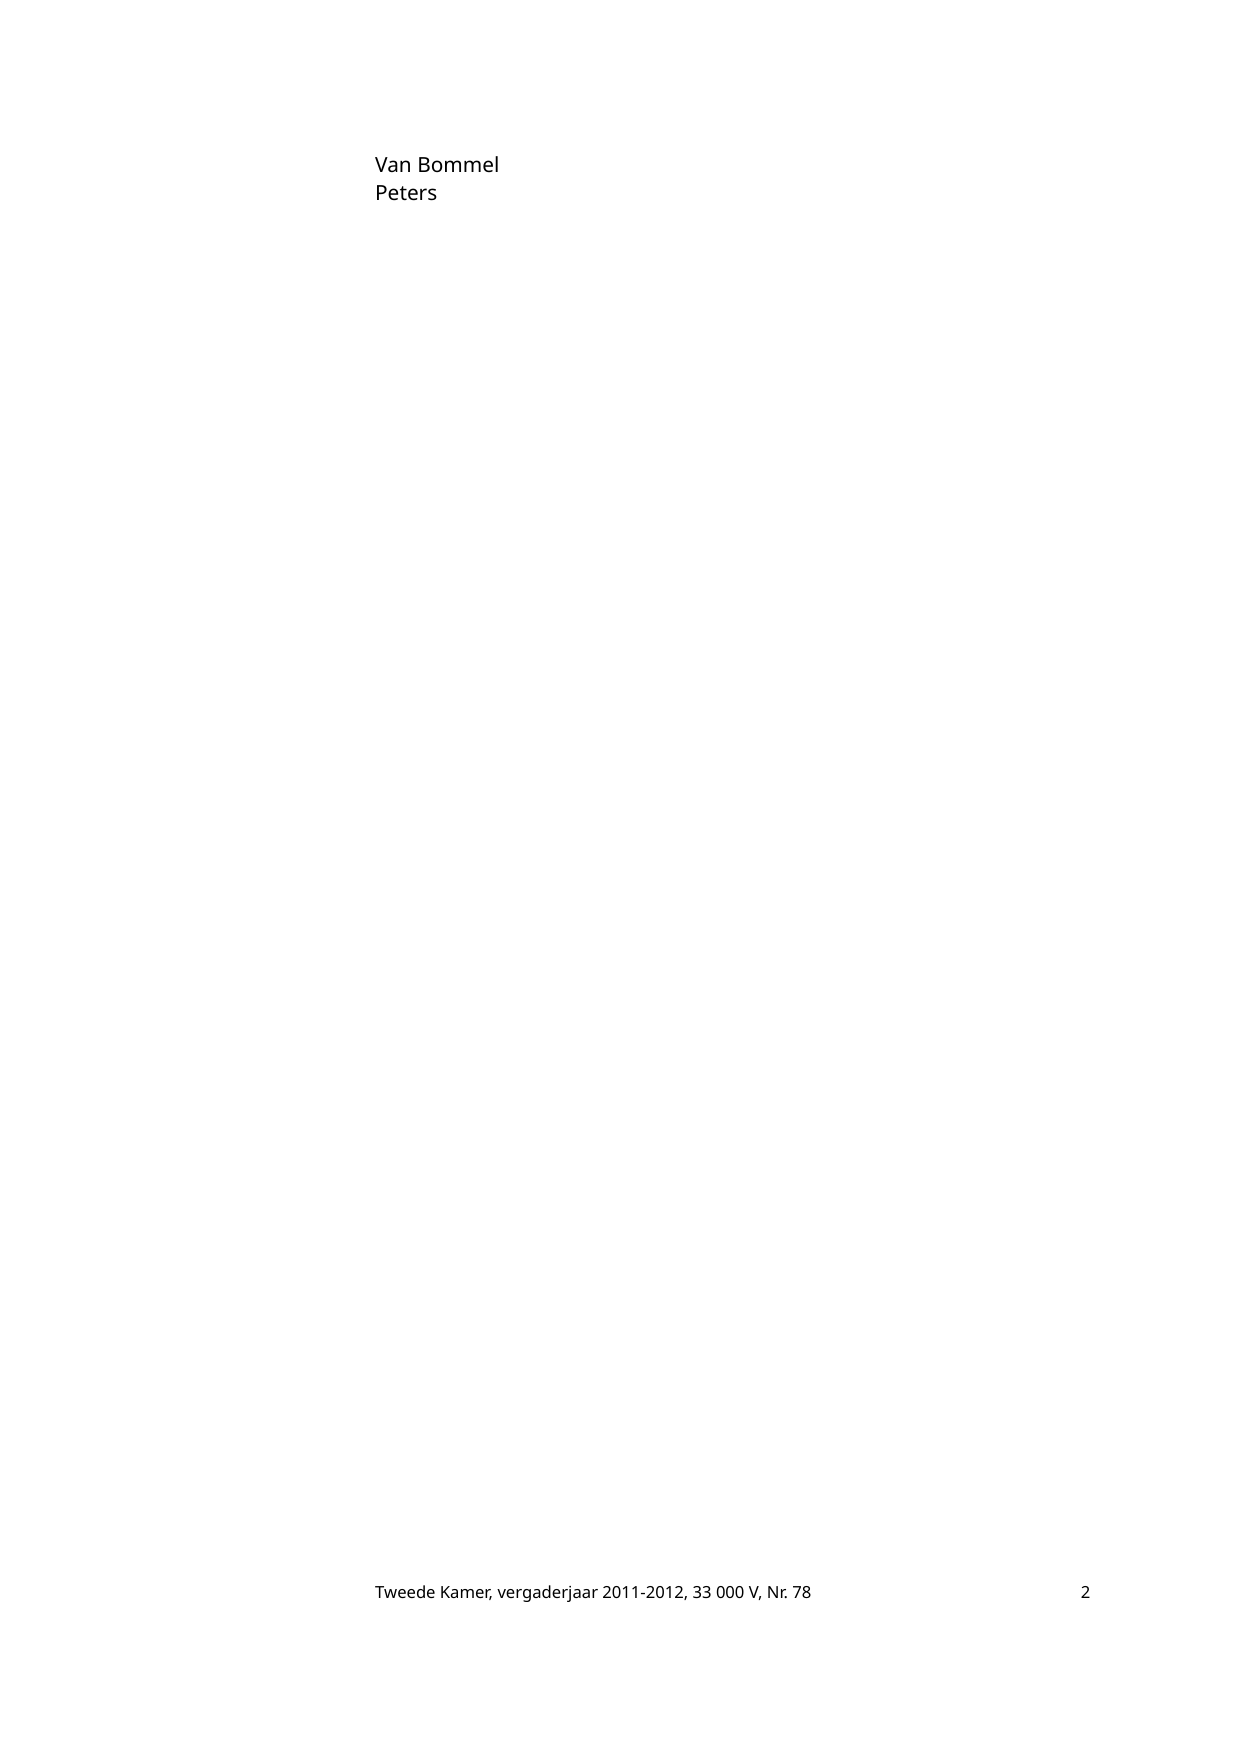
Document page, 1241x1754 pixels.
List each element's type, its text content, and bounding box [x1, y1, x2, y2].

text Peters [375, 178, 1090, 207]
text Van Bommel [375, 150, 1090, 178]
